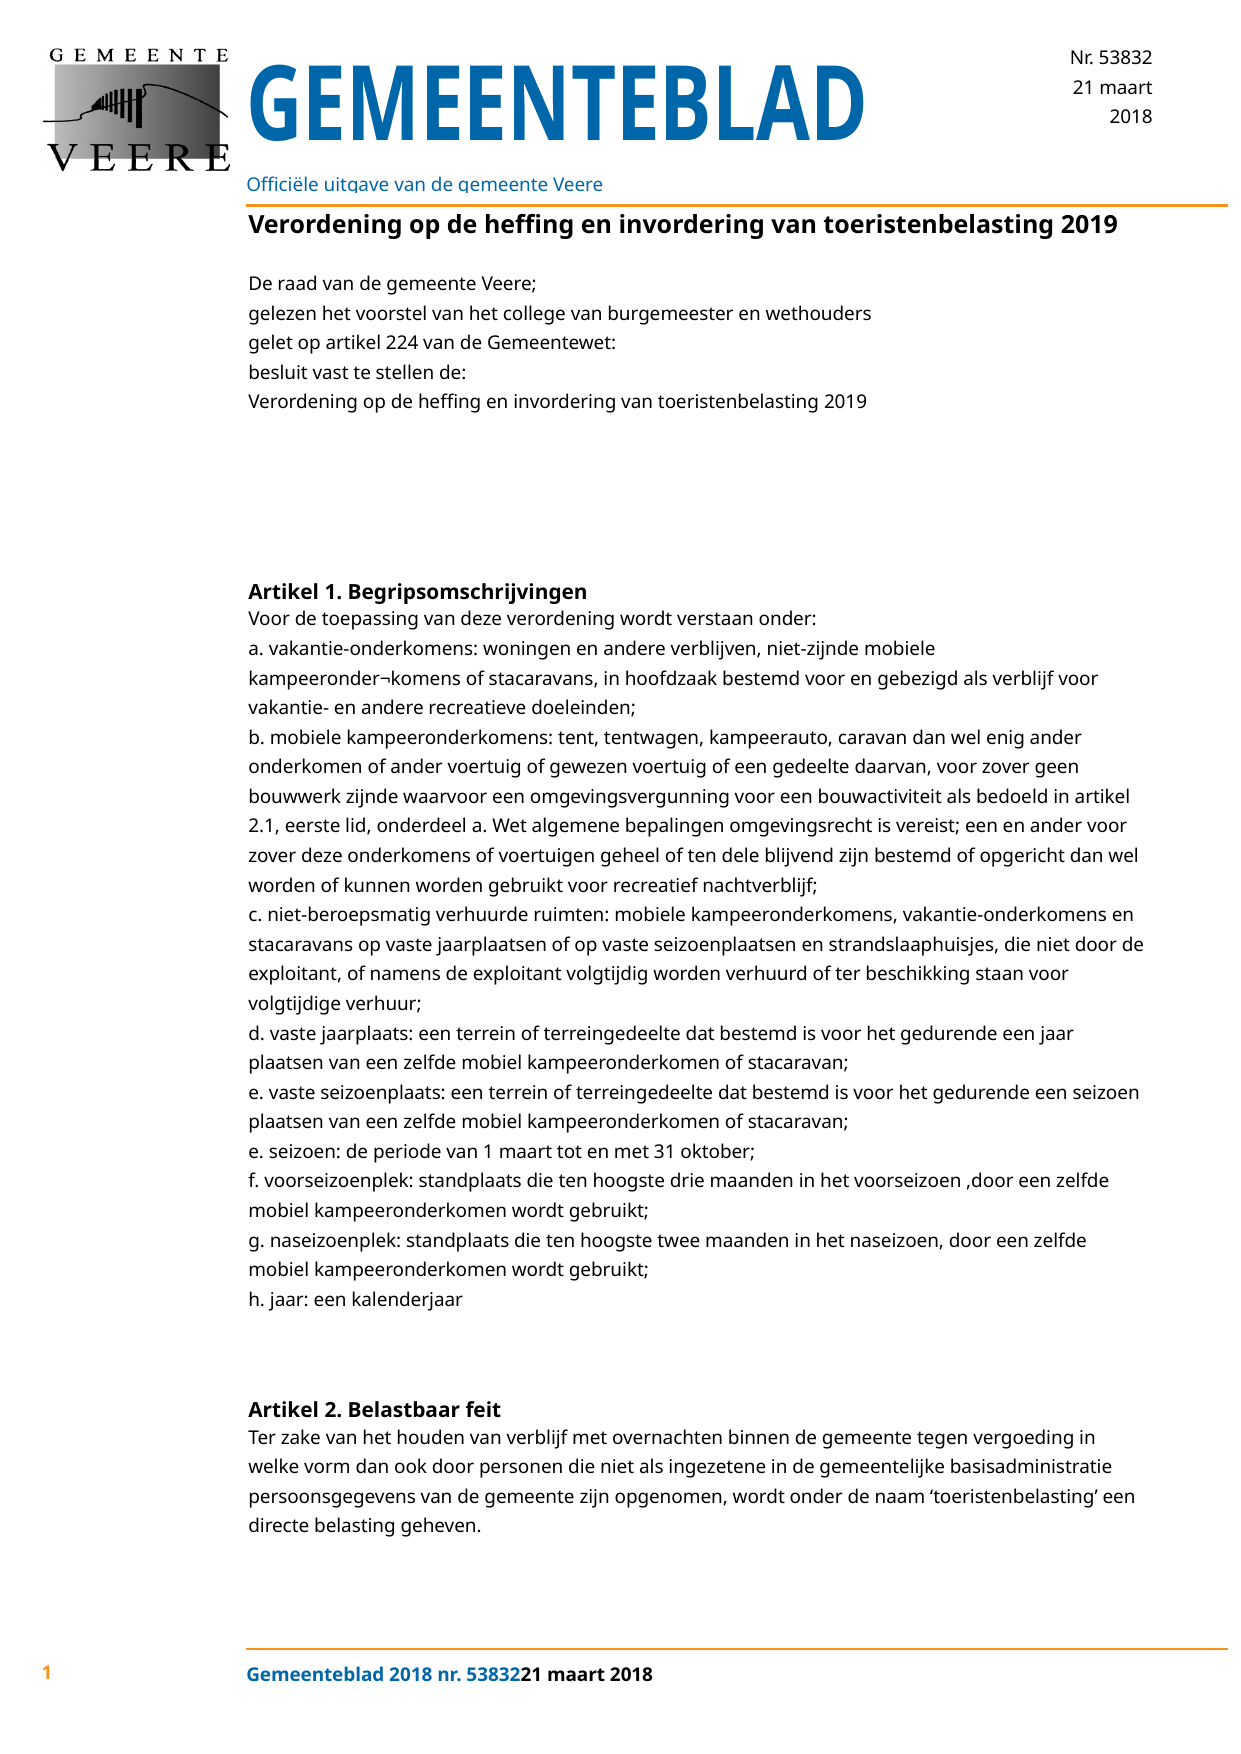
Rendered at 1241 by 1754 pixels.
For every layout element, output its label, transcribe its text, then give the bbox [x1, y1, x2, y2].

text h. jaar: een kalenderjaar [248, 1286, 1152, 1312]
text Verordening op de heffing en invordering van toeristenbelasting 2019 [248, 389, 1152, 414]
text f. voorseizoenplek: standplaats die ten hoogste drie maanden in het voorseizoen ,door een zelfde mobiel kampeeronderkomen wordt gebruikt; [248, 1168, 1152, 1223]
text g. naseizoenplek: standplaats die ten hoogste twee maanden in het naseizoen, door een zelfde mobiel kampeeronderkomen wordt gebruikt; [248, 1227, 1152, 1282]
text gelet op artikel 224 van de Gemeentewet: [248, 329, 1152, 355]
text Artikel 2. Belastbaar feit [248, 1396, 1152, 1424]
text Artikel 1. Begripsomschrijvingen [248, 577, 1152, 606]
text gelezen het voorstel van het college van burgemeester en wethouders [248, 300, 1152, 326]
text Ter zake van het houden van verblijf met overnachten binnen de gemeente tegen vergoeding in welke vorm dan ook door personen die niet als ingezetene in de gemeentelijke basisadministratie persoonsgegevens van de gemeente zijn opgenomen, wordt onder de naam ‘toeristenbelasting’ een directe belasting geheven. [248, 1424, 1152, 1538]
text Verordening op de heffing en invordering van toeristenbelasting 2019 [248, 207, 1152, 241]
text a. vakantie-onderkomens: woningen en andere verblijven, niet-zijnde mobiele kampeeronder¬komens of stacaravans, in hoofdzaak bestemd voor en gebezigd als verblijf voor vakantie- en andere recreatieve doeleinden; [248, 635, 1152, 720]
text De raad van de gemeente Veere; [248, 270, 1152, 296]
text e. vaste seizoenplaats: een terrein of terreingedeelte dat bestemd is voor het gedurende een seizoen plaatsen van een zelfde mobiel kampeeronderkomen of stacaravan; [248, 1079, 1152, 1134]
text d. vaste jaarplaats: een terrein of terreingedeelte dat bestemd is voor het gedurende een jaar plaatsen van een zelfde mobiel kampeeronderkomen of stacaravan; [248, 1020, 1152, 1075]
text besluit vast te stellen de: [248, 359, 1152, 385]
text b. mobiele kampeeronderkomens: tent, tentwagen, kampeerauto, caravan dan wel enig ander onderkomen of ander voertuig of gewezen voertuig of een gedeelte daarvan, voor zover geen bouwwerk zijnde waarvoor een omgevingsvergunning voor een bouwactiviteit als bedoeld in artikel 2.1, eerste lid, onderdeel a. Wet algemene bepalingen omgevingsrecht is vereist; een en ander voor zover deze onderkomens of voertuigen geheel of ten dele blijvend zijn bestemd of opgericht dan wel worden of kunnen worden gebruikt voor recreatief nachtverblijf; [248, 724, 1152, 897]
text Voor de toepassing van deze verordening wordt verstaan onder: [248, 606, 1152, 631]
text e. seizoen: de periode van 1 maart tot en met 31 oktober; [248, 1138, 1152, 1164]
text c. niet-beroepsmatig verhuurde ruimten: mobiele kampeeronderkomens, vakantie-onderkomens en stacaravans op vaste jaarplaatsen of op vaste seizoenplaatsen en strandslaaphuisjes, die niet door de exploitant, of namens de exploitant volgtijdig worden verhuurd of ter beschikking staan voor volgtijdige verhuur; [248, 901, 1152, 1016]
picture [41, 47, 231, 172]
